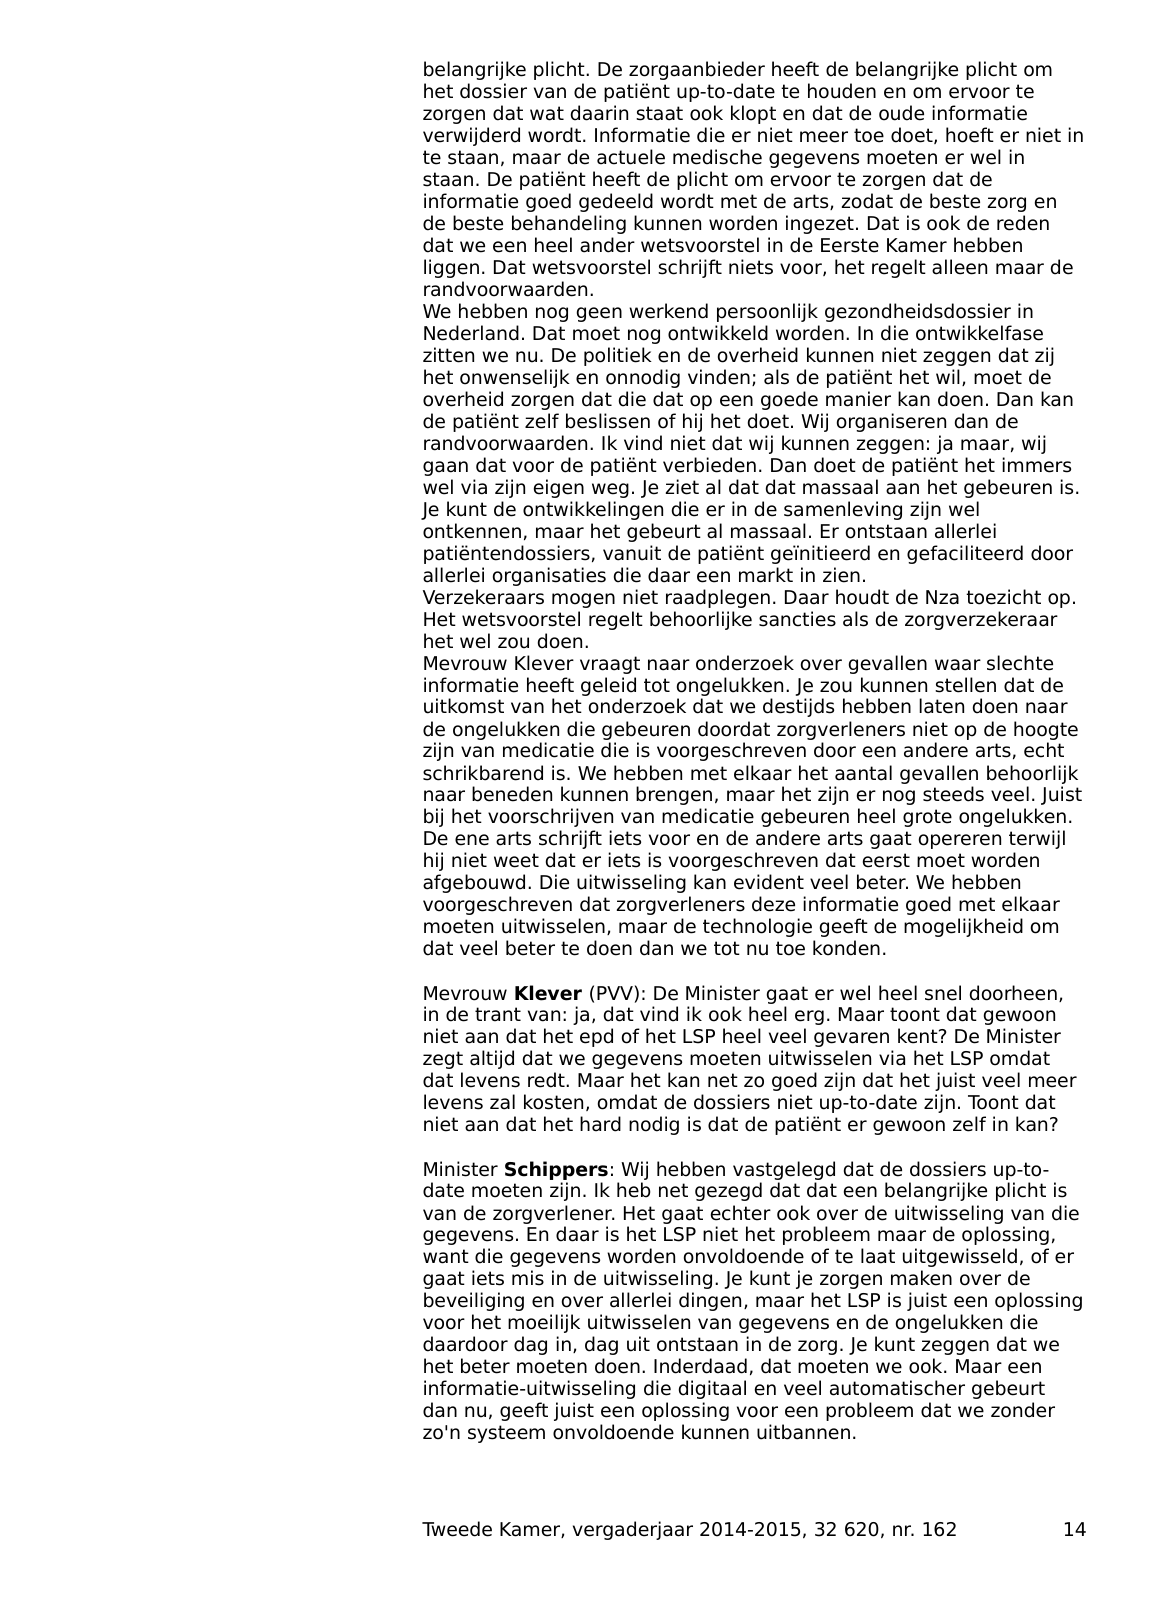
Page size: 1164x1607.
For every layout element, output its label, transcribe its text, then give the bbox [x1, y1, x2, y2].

text We hebben nog geen werkend persoonlijk gezondheidsdossier in Nederland. Dat moet nog ontwikkeld worden. In die ontwikkelfase zitten we nu. De politiek en de overheid kunnen niet zeggen dat zij het onwenselijk en onnodig vinden; als de patiënt het wil, moet de overheid zorgen dat die dat op een goede manier kan doen. Dan kan de patiënt zelf beslissen of hij het doet. Wij organiseren dan de randvoorwaarden. Ik vind niet dat wij kunnen zeggen: ja maar, wij gaan dat voor de patiënt verbieden. Dan doet de patiënt het immers wel via zijn eigen weg. Je ziet al dat dat massaal aan het gebeuren is. Je kunt de ontwikkelingen die er in de samenleving zijn wel ontkennen, maar het gebeurt al massaal. Er ontstaan allerlei patiëntendossiers, vanuit de patiënt geïnitieerd en gefaciliteerd door allerlei organisaties die daar een markt in zien. [422, 301, 1087, 587]
text Mevrouw Klever (PVV): De Minister gaat er wel heel snel doorheen, in de trant van: ja, dat vind ik ook heel erg. Maar toont dat gewoon niet aan dat het epd of het LSP heel veel gevaren kent? De Minister zegt altijd dat we gegevens moeten uitwisselen via het LSP omdat dat levens redt. Maar het kan net zo goed zijn dat het juist veel meer levens zal kosten, omdat de dossiers niet up-to-date zijn. Toont dat niet aan dat het hard nodig is dat de patiënt er gewoon zelf in kan? [422, 982, 1087, 1136]
text Minister Schippers: Wij hebben vastgelegd dat de dossiers up-to-date moeten zijn. Ik heb net gezegd dat dat een belangrijke plicht is van de zorgverlener. Het gaat echter ook over de uitwisseling van die gegevens. En daar is het LSP niet het probleem maar de oplossing, want die gegevens worden onvoldoende of te laat uitgewisseld, of er gaat iets mis in de uitwisseling. Je kunt je zorgen maken over de beveiliging en over allerlei dingen, maar het LSP is juist een oplossing voor het moeilijk uitwisselen van gegevens en de ongelukken die daardoor dag in, dag uit ontstaan in de zorg. Je kunt zeggen dat we het beter moeten doen. Inderdaad, dat moeten we ook. Maar een informatie-uitwisseling die digitaal en veel automatischer gebeurt dan nu, geeft juist een oplossing voor een probleem dat we zonder zo'n systeem onvoldoende kunnen uitbannen. [422, 1158, 1087, 1444]
text belangrijke plicht. De zorgaanbieder heeft de belangrijke plicht om het dossier van de patiënt up-to-date te houden en om ervoor te zorgen dat wat daarin staat ook klopt en dat de oude informatie verwijderd wordt. Informatie die er niet meer toe doet, hoeft er niet in te staan, maar de actuele medische gegevens moeten er wel in staan. De patiënt heeft de plicht om ervoor te zorgen dat de informatie goed gedeeld wordt met de arts, zodat de beste zorg en de beste behandeling kunnen worden ingezet. Dat is ook de reden dat we een heel ander wetsvoorstel in de Eerste Kamer hebben liggen. Dat wetsvoorstel schrijft niets voor, het regelt alleen maar de randvoorwaarden. [422, 59, 1087, 301]
text Mevrouw Klever vraagt naar onderzoek over gevallen waar slechte informatie heeft geleid tot ongelukken. Je zou kunnen stellen dat de uitkomst van het onderzoek dat we destijds hebben laten doen naar de ongelukken die gebeuren doordat zorgverleners niet op de hoogte zijn van medicatie die is voorgeschreven door een andere arts, echt schrikbarend is. We hebben met elkaar het aantal gevallen behoorlijk naar beneden kunnen brengen, maar het zijn er nog steeds veel. Juist bij het voorschrijven van medicatie gebeuren heel grote ongelukken. De ene arts schrijft iets voor en de andere arts gaat opereren terwijl hij niet weet dat er iets is voorgeschreven dat eerst moet worden afgebouwd. Die uitwisseling kan evident veel beter. We hebben voorgeschreven dat zorgverleners deze informatie goed met elkaar moeten uitwisselen, maar de technologie geeft de mogelijkheid om dat veel beter te doen dan we tot nu toe konden. [422, 652, 1087, 960]
text Verzekeraars mogen niet raadplegen. Daar houdt de Nza toezicht op. Het wetsvoorstel regelt behoorlijke sancties als de zorgverzekeraar het wel zou doen. [422, 587, 1087, 652]
